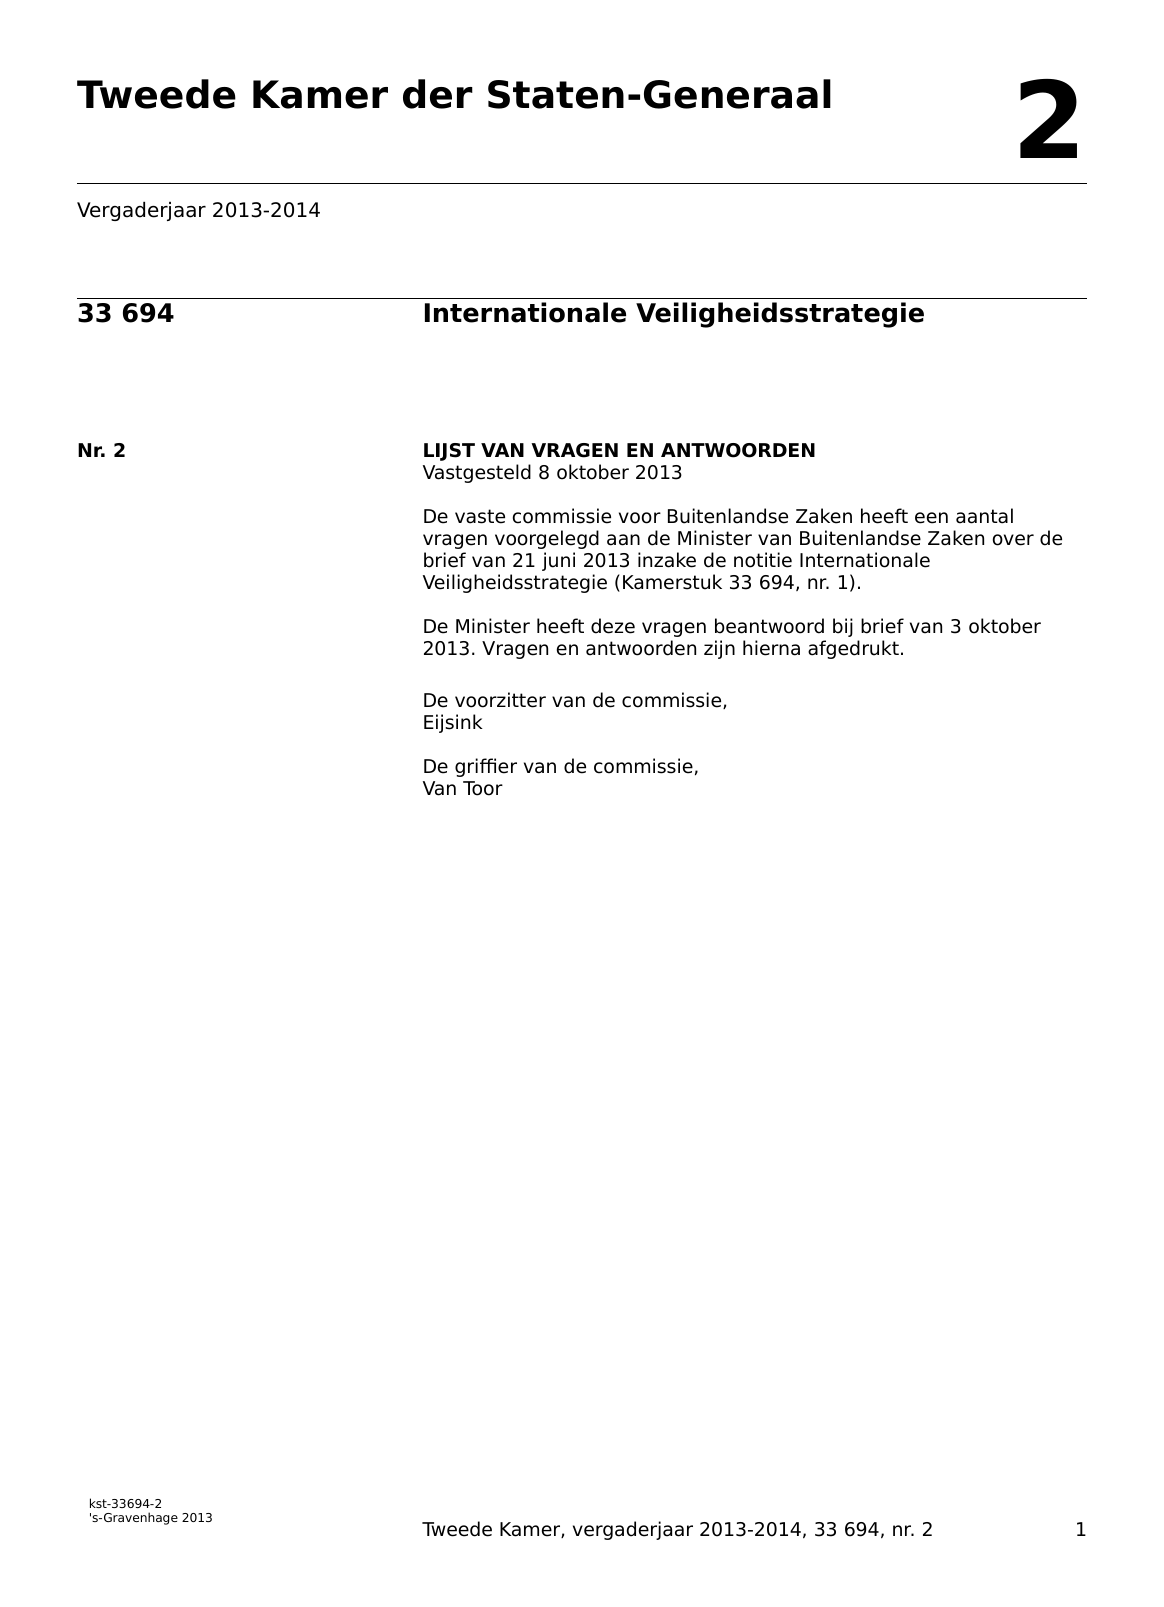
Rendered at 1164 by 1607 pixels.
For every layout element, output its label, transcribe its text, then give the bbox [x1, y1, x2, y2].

text 's-Gravenhage 2013 [88, 1511, 323, 1525]
subtitle 33 694 Internationale Veiligheidsstrategie [77, 299, 1087, 329]
table_header Tweede Kamer der Staten-Generaal [77, 59, 886, 183]
table_cell Vergaderjaar 2013-2014 [77, 184, 1087, 298]
text Vastgesteld 8 oktober 2013 [422, 462, 1087, 484]
table_header 2 [886, 59, 1087, 183]
subtitle Nr. 2 LIJST VAN VRAGEN EN ANTWOORDEN [77, 440, 1087, 462]
text De vaste commissie voor Buitenlandse Zaken heeft een aantal vragen voorgelegd aan de Minister van Buitenlandse Zaken over de brief van 21 juni 2013 inzake de notitie Internationale Veiligheidsstrategie (Kamerstuk 33 694, nr. 1). [422, 506, 1087, 594]
text De Minister heeft deze vragen beantwoord bij brief van 3 oktober 2013. Vragen en antwoorden zijn hierna afgedrukt. [422, 616, 1087, 660]
text kst-33694-2 [88, 1497, 323, 1511]
text De voorzitter van de commissie, Eijsink [422, 690, 1087, 734]
text De griffier van de commissie, Van Toor [422, 756, 1087, 800]
